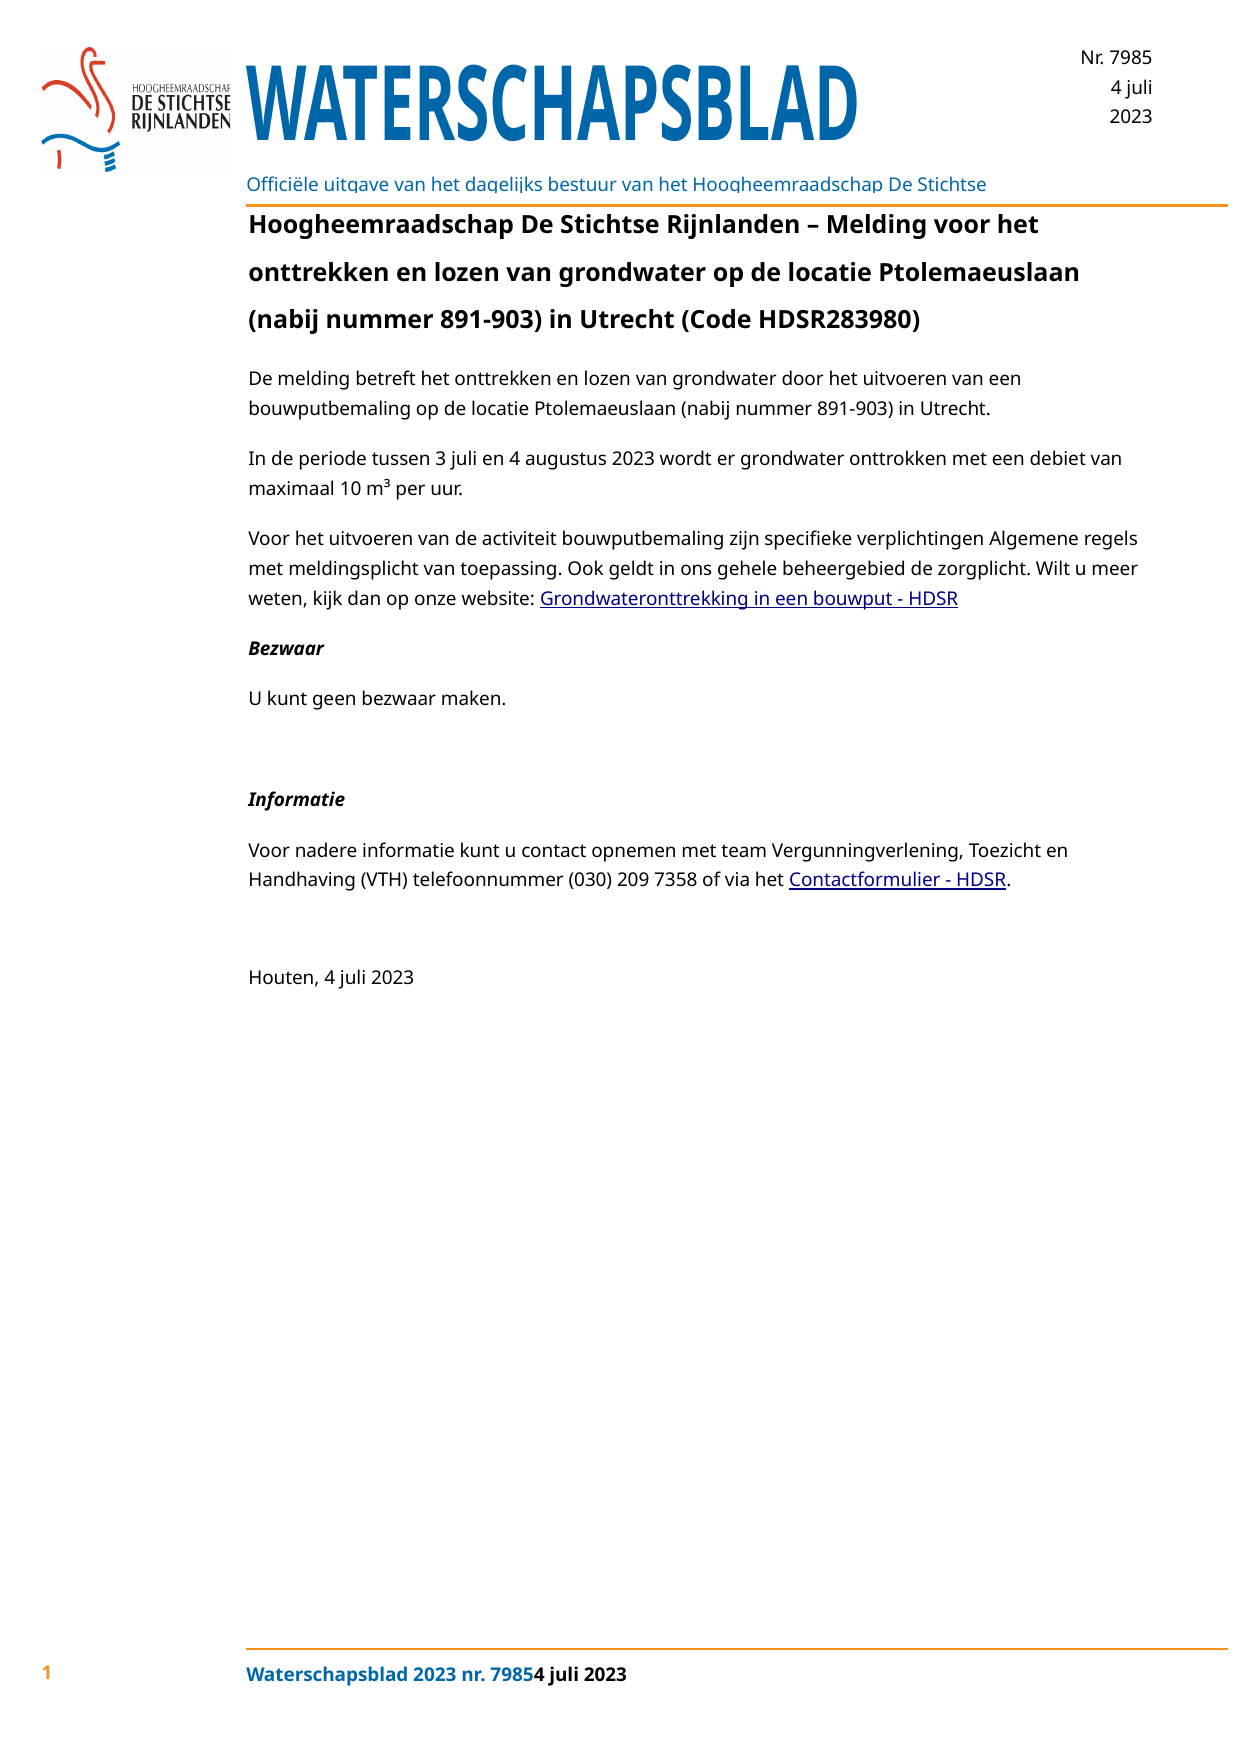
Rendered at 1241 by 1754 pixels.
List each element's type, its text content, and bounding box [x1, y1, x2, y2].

text Informatie [248, 786, 1152, 812]
text Houten, 4 juli 2023 [248, 964, 1152, 990]
text Bezwaar [248, 635, 1152, 661]
picture [41, 47, 231, 172]
text In de periode tussen 3 juli en 4 augustus 2023 wordt er grondwater onttrokken met een debiet van maximaal 10 m³ per uur. [248, 446, 1152, 501]
text Voor nadere informatie kunt u contact opnemen met team Vergunningverlening, Toezicht en Handhaving (VTH) telefoonnummer (030) 209 7358 of via het Contactformulier - HDSR. [248, 837, 1152, 892]
text Voor het uitvoeren van de activiteit bouwputbemaling zijn specifieke verplichtingen Algemene regels met meldingsplicht van toepassing. Ook geldt in ons gehele beheergebied de zorgplicht. Wilt u meer weten, kijk dan op onze website: Grondwateronttrekking in een bouwput - HDSR [248, 526, 1152, 610]
text De melding betreft het onttrekken en lozen van grondwater door het uitvoeren van een bouwputbemaling op de locatie Ptolemaeuslaan (nabij nummer 891-903) in Utrecht. [248, 366, 1152, 421]
text Hoogheemraadschap De Stichtse Rijnlanden – Melding voor het onttrekken en lozen van grondwater op de locatie Ptolemaeuslaan (nabij nummer 891-903) in Utrecht (Code HDSR283980) [248, 207, 1152, 336]
text U kunt geen bezwaar maken. [248, 686, 1152, 711]
